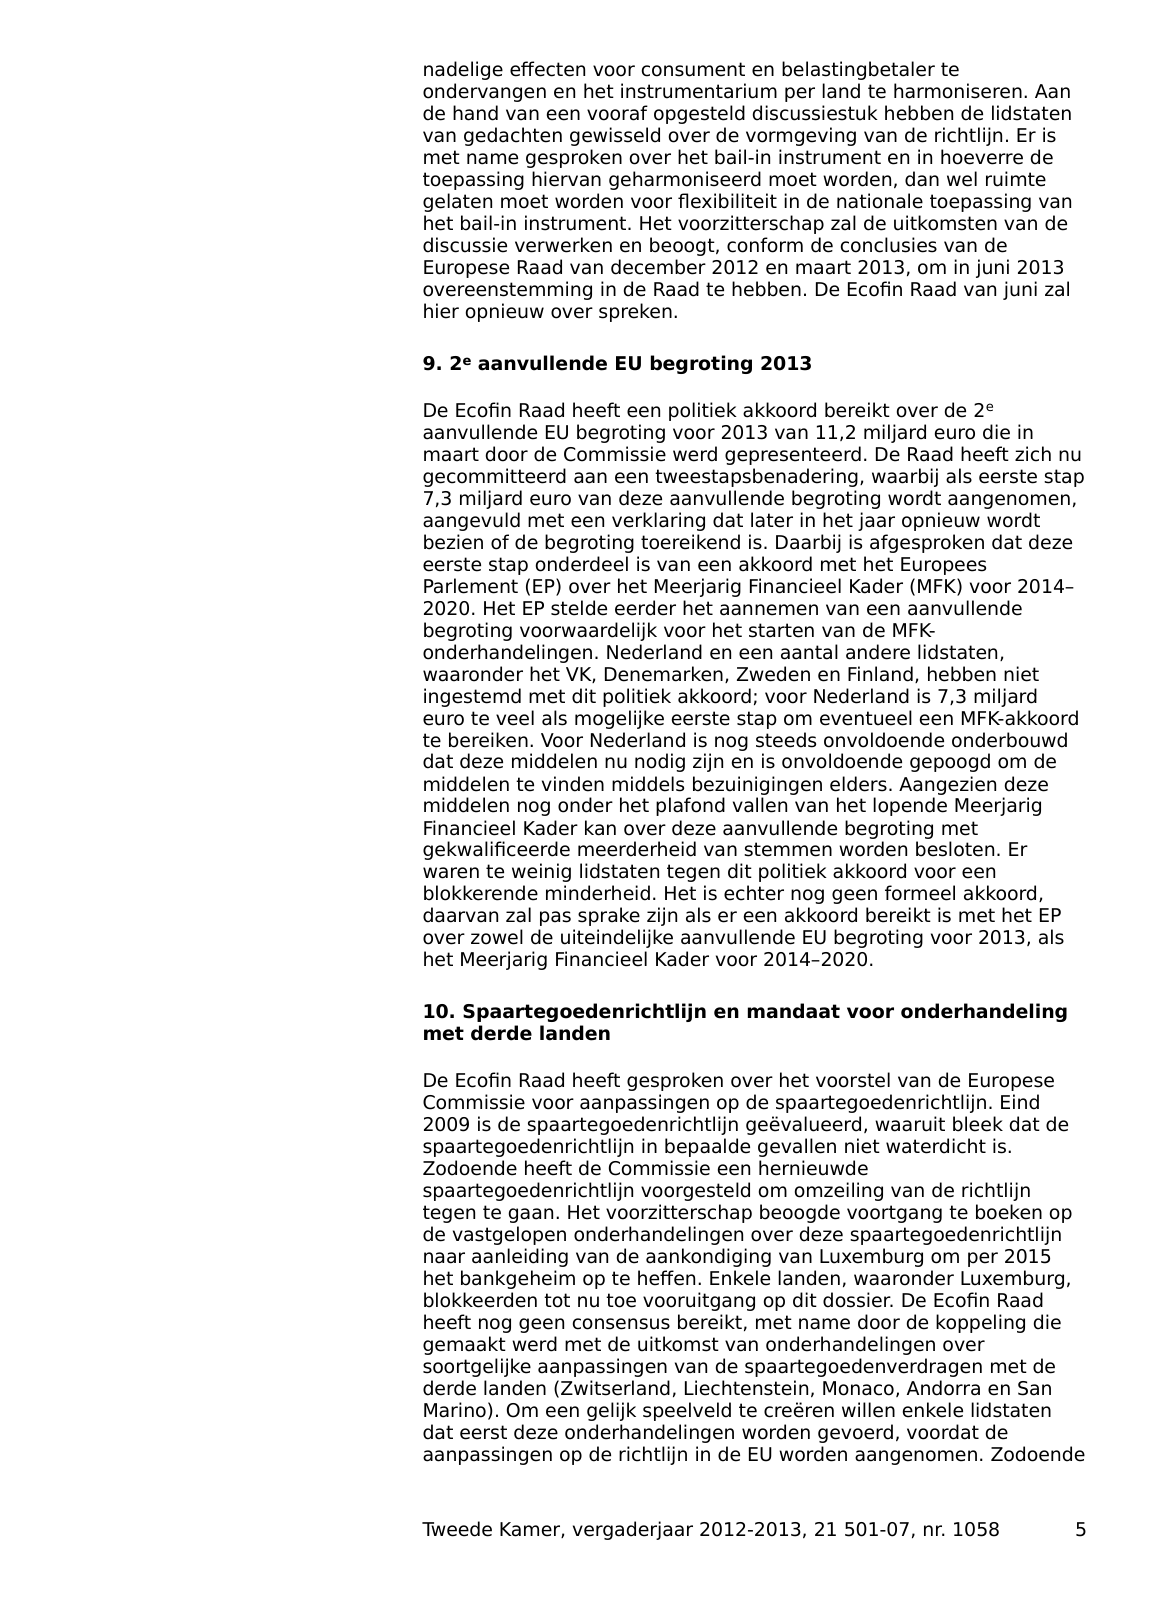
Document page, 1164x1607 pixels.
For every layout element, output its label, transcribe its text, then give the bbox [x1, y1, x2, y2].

text nadelige effecten voor consument en belastingbetaler te ondervangen en het instrumentarium per land te harmoniseren. Aan de hand van een vooraf opgesteld discussiestuk hebben de lidstaten van gedachten gewisseld over de vormgeving van de richtlijn. Er is met name gesproken over het bail-in instrument en in hoeverre de toepassing hiervan geharmoniseerd moet worden, dan wel ruimte gelaten moet worden voor flexibiliteit in de nationale toepassing van het bail-in instrument. Het voorzitterschap zal de uitkomsten van de discussie verwerken en beoogt, conform de conclusies van de Europese Raad van december 2012 en maart 2013, om in juni 2013 overeenstemming in de Raad te hebben. De Ecofin Raad van juni zal hier opnieuw over spreken. [422, 59, 1087, 323]
subtitle 10. Spaartegoedenrichtlijn en mandaat voor onderhandeling met derde landen [422, 1001, 1087, 1045]
text De Ecofin Raad heeft een politiek akkoord bereikt over de 2e aanvullende EU begroting voor 2013 van 11,2 miljard euro die in maart door de Commissie werd gepresenteerd. De Raad heeft zich nu gecommitteerd aan een tweestapsbenadering, waarbij als eerste stap 7,3 miljard euro van deze aanvullende begroting wordt aangenomen, aangevuld met een verklaring dat later in het jaar opnieuw wordt bezien of de begroting toereikend is. Daarbij is afgesproken dat deze eerste stap onderdeel is van een akkoord met het Europees Parlement (EP) over het Meerjarig Financieel Kader (MFK) voor 2014–2020. Het EP stelde eerder het aannemen van een aanvullende begroting voorwaardelijk voor het starten van de MFK-onderhandelingen. Nederland en een aantal andere lidstaten, waaronder het VK, Denemarken, Zweden en Finland, hebben niet ingestemd met dit politiek akkoord; voor Nederland is 7,3 miljard euro te veel als mogelijke eerste stap om eventueel een MFK-akkoord te bereiken. Voor Nederland is nog steeds onvoldoende onderbouwd dat deze middelen nu nodig zijn en is onvoldoende gepoogd om de middelen te vinden middels bezuinigingen elders. Aangezien deze middelen nog onder het plafond vallen van het lopende Meerjarig Financieel Kader kan over deze aanvullende begroting met gekwalificeerde meerderheid van stemmen worden besloten. Er waren te weinig lidstaten tegen dit politiek akkoord voor een blokkerende minderheid. Het is echter nog geen formeel akkoord, daarvan zal pas sprake zijn als er een akkoord bereikt is met het EP over zowel de uiteindelijke aanvullende EU begroting voor 2013, als het Meerjarig Financieel Kader voor 2014–2020. [422, 400, 1087, 971]
text De Ecofin Raad heeft gesproken over het voorstel van de Europese Commissie voor aanpassingen op de spaartegoedenrichtlijn. Eind 2009 is de spaartegoedenrichtlijn geëvalueerd, waaruit bleek dat de spaartegoedenrichtlijn in bepaalde gevallen niet waterdicht is. Zodoende heeft de Commissie een hernieuwde spaartegoedenrichtlijn voorgesteld om omzeiling van de richtlijn tegen te gaan. Het voorzitterschap beoogde voortgang te boeken op de vastgelopen onderhandelingen over deze spaartegoedenrichtlijn naar aanleiding van de aankondiging van Luxemburg om per 2015 het bankgeheim op te heffen. Enkele landen, waaronder Luxemburg, blokkeerden tot nu toe vooruitgang op dit dossier. De Ecofin Raad heeft nog geen consensus bereikt, met name door de koppeling die gemaakt werd met de uitkomst van onderhandelingen over soortgelijke aanpassingen van de spaartegoedenverdragen met de derde landen (Zwitserland, Liechtenstein, Monaco, Andorra en San Marino). Om een gelijk speelveld te creëren willen enkele lidstaten dat eerst deze onderhandelingen worden gevoerd, voordat de aanpassingen op de richtlijn in de EU worden aangenomen. Zodoende [422, 1070, 1087, 1466]
subtitle 9. 2e aanvullende EU begroting 2013 [422, 353, 1087, 375]
